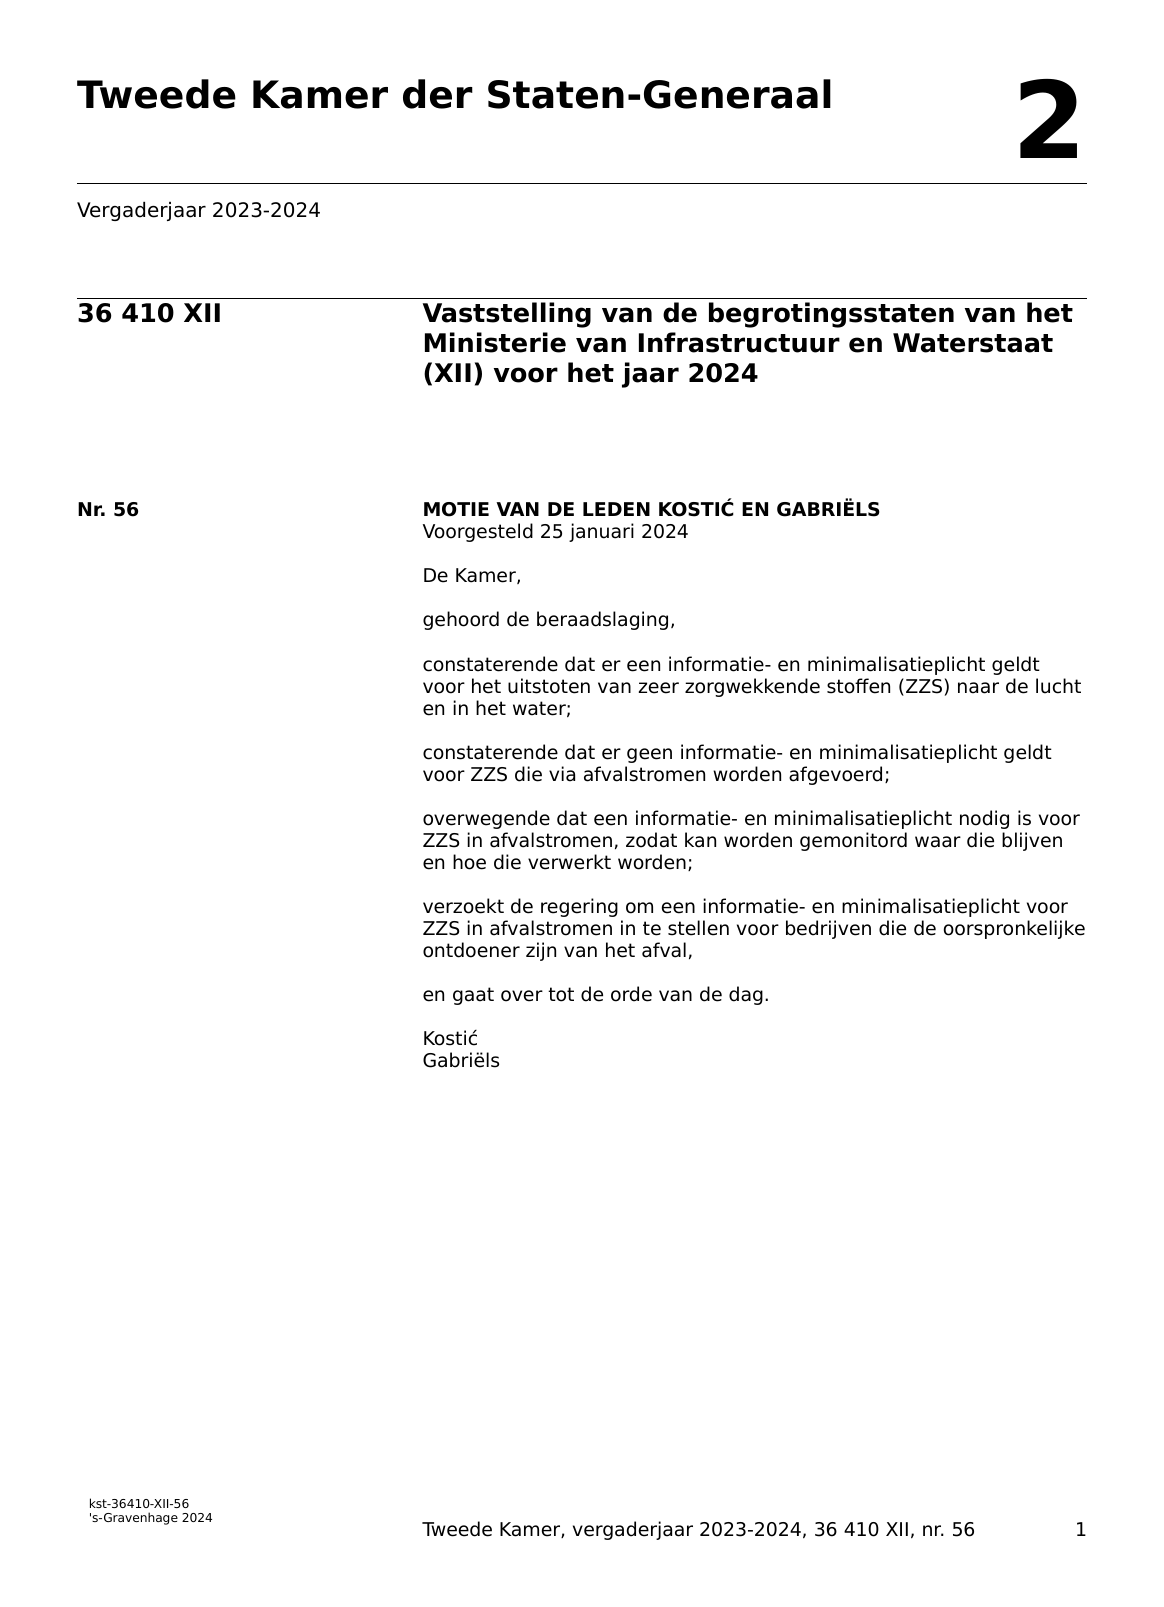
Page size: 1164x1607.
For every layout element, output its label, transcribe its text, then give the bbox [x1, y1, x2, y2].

text De Kamer, [422, 565, 1087, 587]
subtitle 36 410 XII Vaststelling van de begrotingsstaten van het Ministerie van Infrastructuur en Waterstaat (XII) voor het jaar 2024 [77, 299, 1087, 388]
text Kostić [422, 1028, 1087, 1050]
text overwegende dat een informatie- en minimalisatieplicht nodig is voor ZZS in afvalstromen, zodat kan worden gemonitord waar die blijven en hoe die verwerkt worden; [422, 808, 1087, 874]
text gehoord de beraadslaging, [422, 609, 1087, 631]
text constaterende dat er een informatie- en minimalisatieplicht geldt voor het uitstoten van zeer zorgwekkende stoffen (ZZS) naar de lucht en in het water; [422, 653, 1087, 719]
subtitle Nr. 56 MOTIE VAN DE LEDEN KOSTIĆ EN GABRIËLS [77, 499, 1087, 521]
text en gaat over tot de orde van de dag. [422, 984, 1087, 1006]
text Gabriëls [422, 1050, 1087, 1072]
table_header 2 [886, 59, 1087, 183]
table_header Tweede Kamer der Staten-Generaal [77, 59, 886, 183]
text kst-36410-XII-56 [88, 1497, 323, 1511]
text Voorgesteld 25 januari 2024 [422, 521, 1087, 543]
text 's-Gravenhage 2024 [88, 1511, 323, 1525]
table_cell Vergaderjaar 2023-2024 [77, 184, 1087, 298]
text constaterende dat er geen informatie- en minimalisatieplicht geldt voor ZZS die via afvalstromen worden afgevoerd; [422, 742, 1087, 786]
text verzoekt de regering om een informatie- en minimalisatieplicht voor ZZS in afvalstromen in te stellen voor bedrijven die de oorspronkelijke ontdoener zijn van het afval, [422, 896, 1087, 962]
